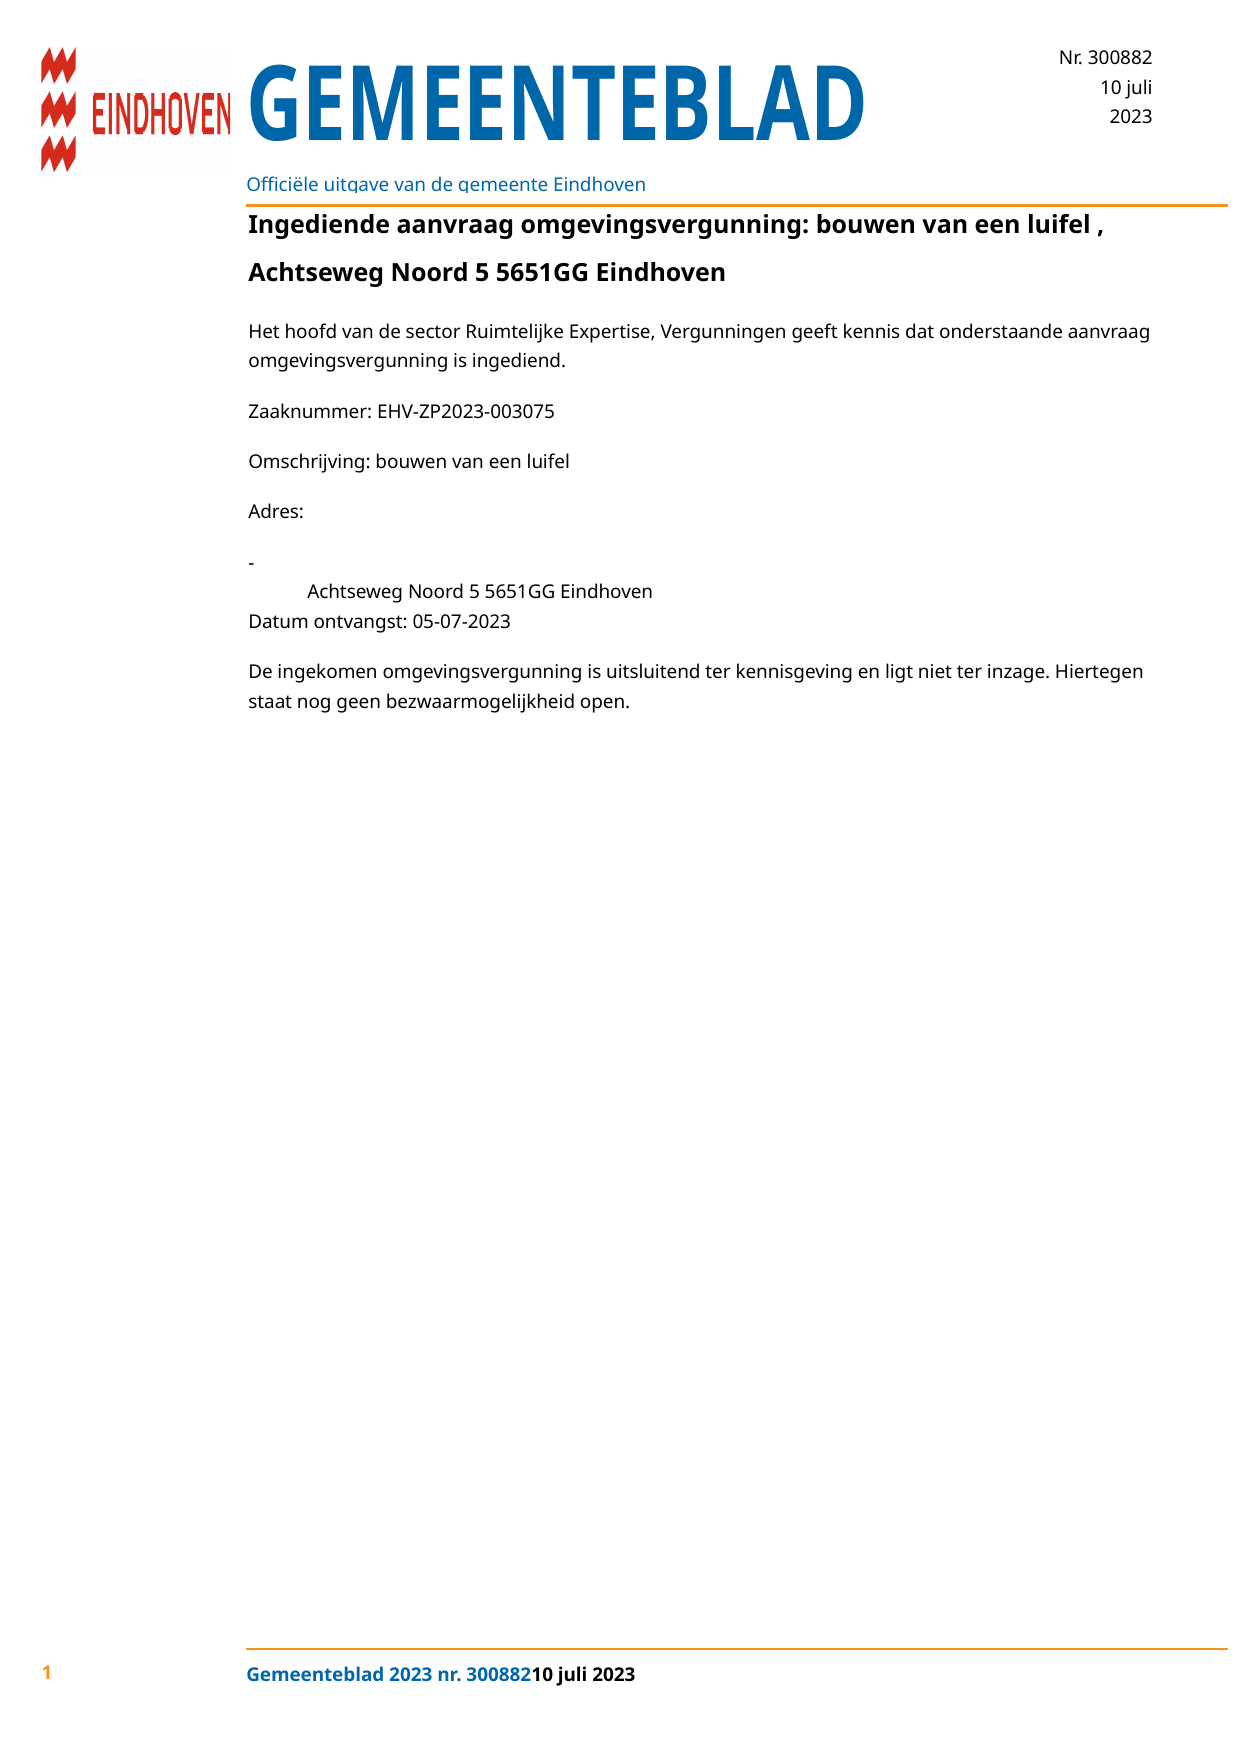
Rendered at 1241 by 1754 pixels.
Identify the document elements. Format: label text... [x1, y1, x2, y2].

text Ingediende aanvraag omgevingsvergunning: bouwen van een luifel , Achtseweg Noord 5 5651GG Eindhoven [248, 207, 1152, 288]
text De ingekomen omgevingsvergunning is uitsluitend ter kennisgeving en ligt niet ter inzage. Hiertegen staat nog geen bezwaarmogelijkheid open. [248, 659, 1152, 714]
picture [41, 47, 231, 172]
text Zaaknummer: EHV-ZP2023-003075 [248, 398, 1152, 424]
text Het hoofd van de sector Ruimtelijke Expertise, Vergunningen geeft kennis dat onderstaande aanvraag omgevingsvergunning is ingediend. [248, 318, 1152, 373]
text Omschrijving: bouwen van een luifel [248, 448, 1152, 474]
text Datum ontvangst: 05-07-2023 [248, 608, 1152, 634]
list Achtseweg Noord 5 5651GG Eindhoven [248, 579, 1152, 604]
text Adres: [248, 499, 1152, 524]
